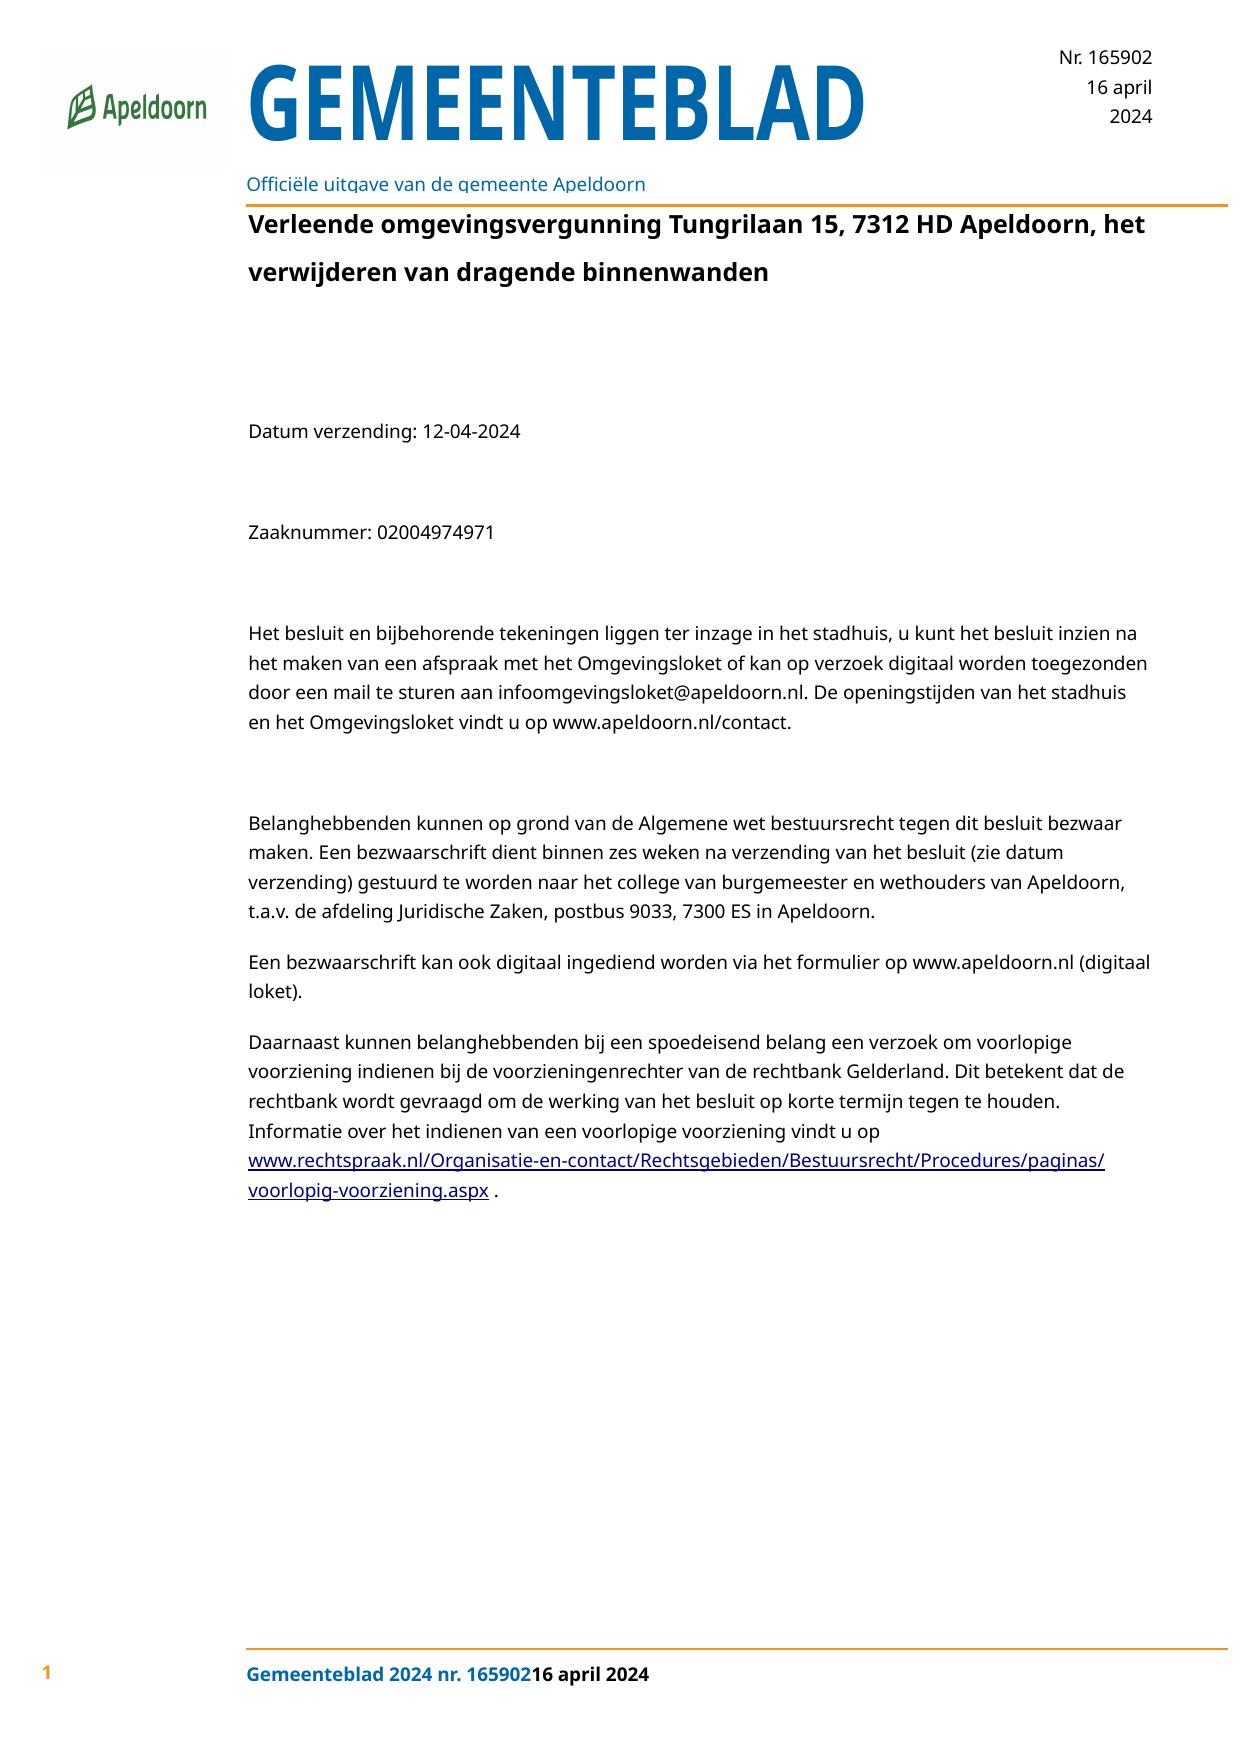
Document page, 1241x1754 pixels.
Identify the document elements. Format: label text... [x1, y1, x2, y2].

picture [41, 47, 231, 172]
text Belanghebbenden kunnen op grond van de Algemene wet bestuursrecht tegen dit besluit bezwaar maken. Een bezwaarschrift dient binnen zes weken na verzending van het besluit (zie datum verzending) gestuurd te worden naar het college van burgemeester en wethouders van Apeldoorn, t.a.v. de afdeling Juridische Zaken, postbus 9033, 7300 ES in Apeldoorn. [248, 810, 1152, 924]
text Een bezwaarschrift kan ook digitaal ingediend worden via het formulier op www.apeldoorn.nl (digitaal loket). [248, 949, 1152, 1004]
text Het besluit en bijbehorende tekeningen liggen ter inzage in het stadhuis, u kunt het besluit inzien na het maken van een afspraak met het Omgevingsloket of kan op verzoek digitaal worden toegezonden door een mail te sturen aan infoomgevingsloket@apeldoorn.nl. De openingstijden van het stadhuis en het Omgevingsloket vindt u op www.apeldoorn.nl/contact. [248, 620, 1152, 735]
text Verleende omgevingsvergunning Tungrilaan 15, 7312 HD Apeldoorn, het verwijderen van dragende binnenwanden [248, 207, 1152, 288]
text Zaaknummer: 02004974971 [248, 519, 1152, 545]
text Daarnaast kunnen belanghebbenden bij een spoedeisend belang een verzoek om voorlopige voorziening indienen bij de voorzieningenrechter van de rechtbank Gelderland. Dit betekent dat de rechtbank wordt gevraagd om de werking van het besluit op korte termijn tegen te houden. Informatie over het indienen van een voorlopige voorziening vindt u op www.rechtspraak.nl/Organisatie-en-contact/Rechtsgebieden/Bestuursrecht/Procedures/paginas/voorlopig-voorziening.aspx . [248, 1029, 1152, 1203]
text Datum verzending: 12-04-2024 [248, 419, 1152, 444]
